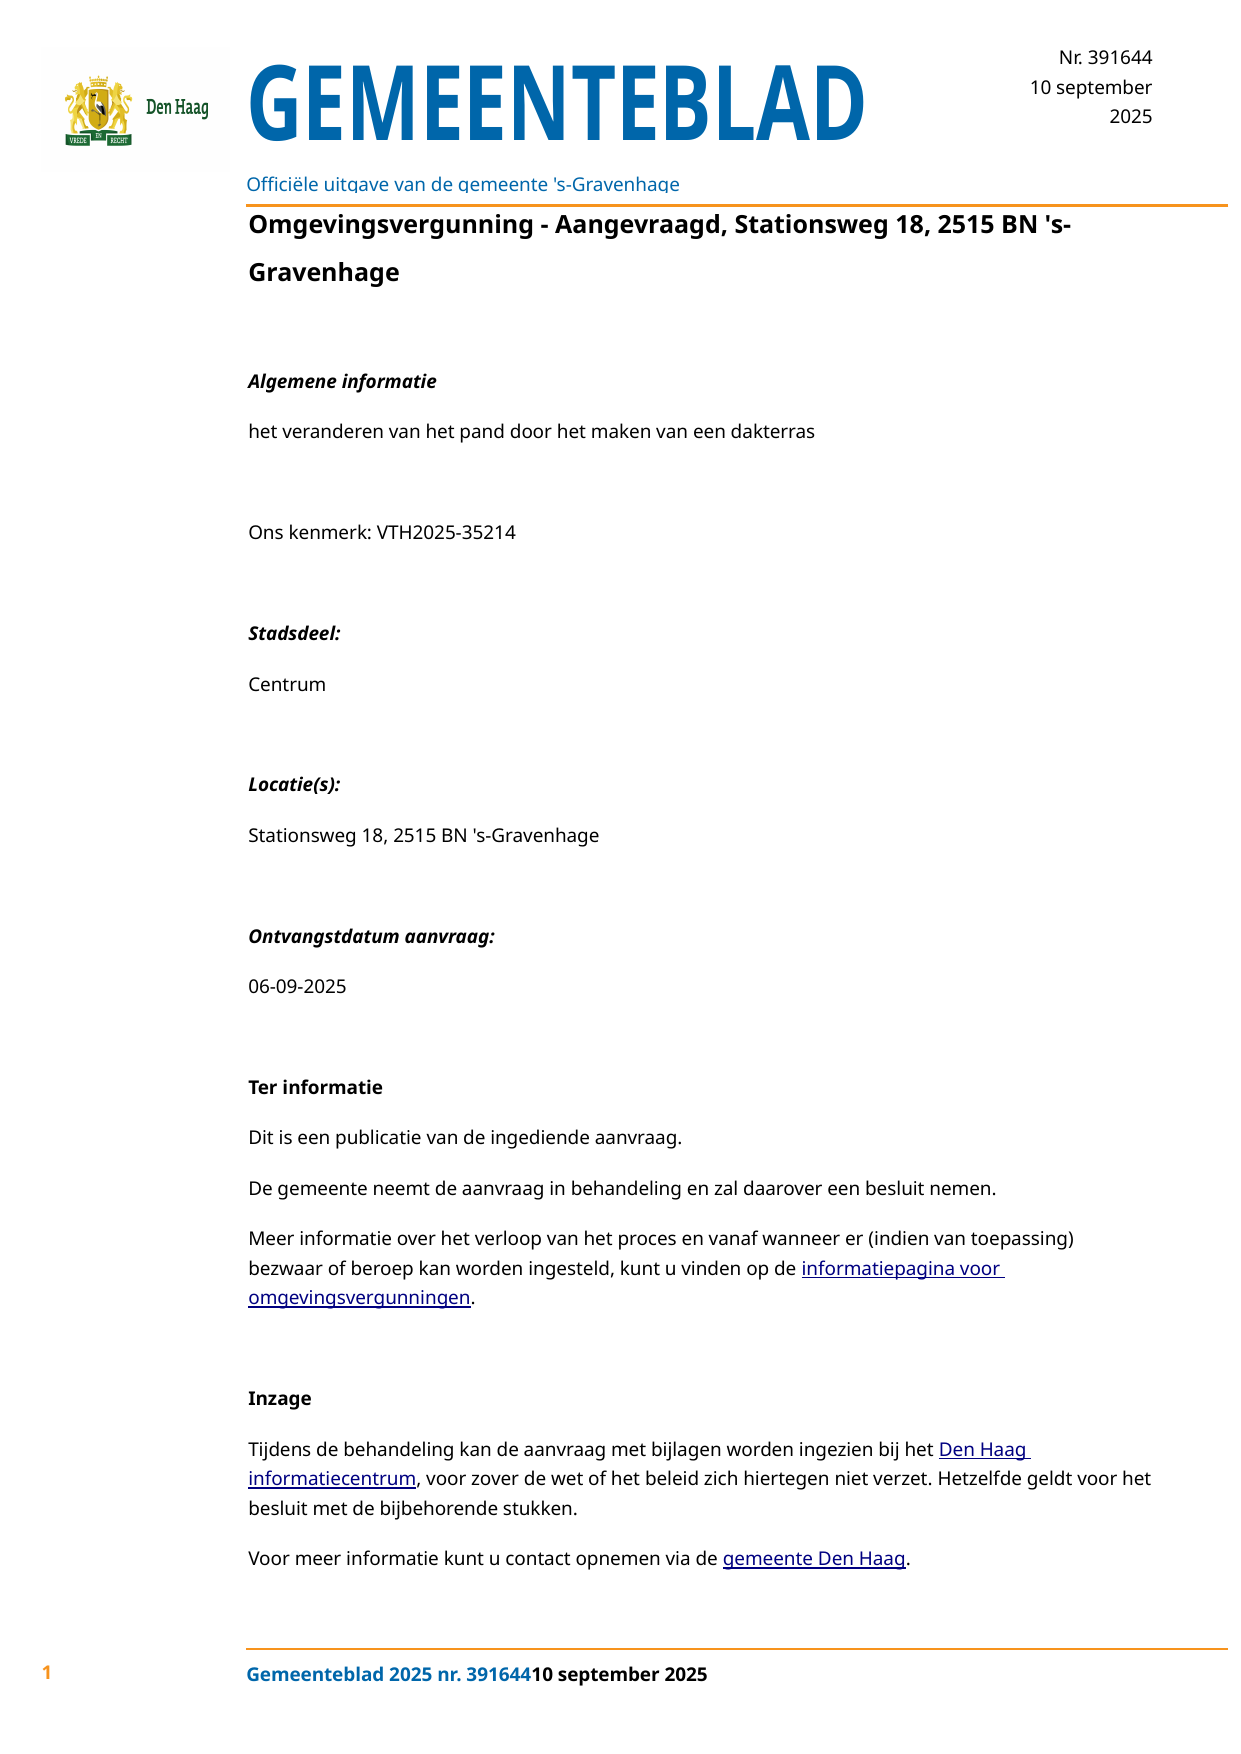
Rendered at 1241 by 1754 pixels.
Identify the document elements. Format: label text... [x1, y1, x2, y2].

text 06-09-2025 [248, 973, 1152, 999]
text Tijdens de behandeling kan de aanvraag met bijlagen worden ingezien bij het Den Haag informatiecentrum, voor zover de wet of het beleid zich hiertegen niet verzet. Hetzelfde geldt voor het besluit met de bijbehorende stukken. [248, 1436, 1152, 1521]
text Stadsdeel: [248, 620, 1152, 646]
text Algemene informatie [248, 368, 1152, 394]
text Dit is een publicatie van de ingediende aanvraag. [248, 1124, 1152, 1150]
text Ontvangstdatum aanvraag: [248, 923, 1152, 949]
text Meer informatie over het verloop van het proces en vanaf wanneer er (indien van toepassing) bezwaar of beroep kan worden ingesteld, kunt u vinden op de informatiepagina voor omgevingsvergunningen. [248, 1225, 1152, 1310]
text Locatie(s): [248, 772, 1152, 797]
text Centrum [248, 671, 1152, 697]
text De gemeente neemt de aanvraag in behandeling en zal daarover een besluit nemen. [248, 1175, 1152, 1201]
picture [41, 47, 231, 172]
text het veranderen van het pand door het maken van een dakterras [248, 419, 1152, 444]
text Omgevingsvergunning - Aangevraagd, Stationsweg 18, 2515 BN 's-Gravenhage [248, 207, 1152, 288]
text Ons kenmerk: VTH2025-35214 [248, 519, 1152, 545]
text Ter informatie [248, 1074, 1152, 1100]
text Inzage [248, 1385, 1152, 1411]
text Voor meer informatie kunt u contact opnemen via de gemeente Den Haag. [248, 1545, 1152, 1571]
text Stationsweg 18, 2515 BN 's-Gravenhage [248, 822, 1152, 848]
